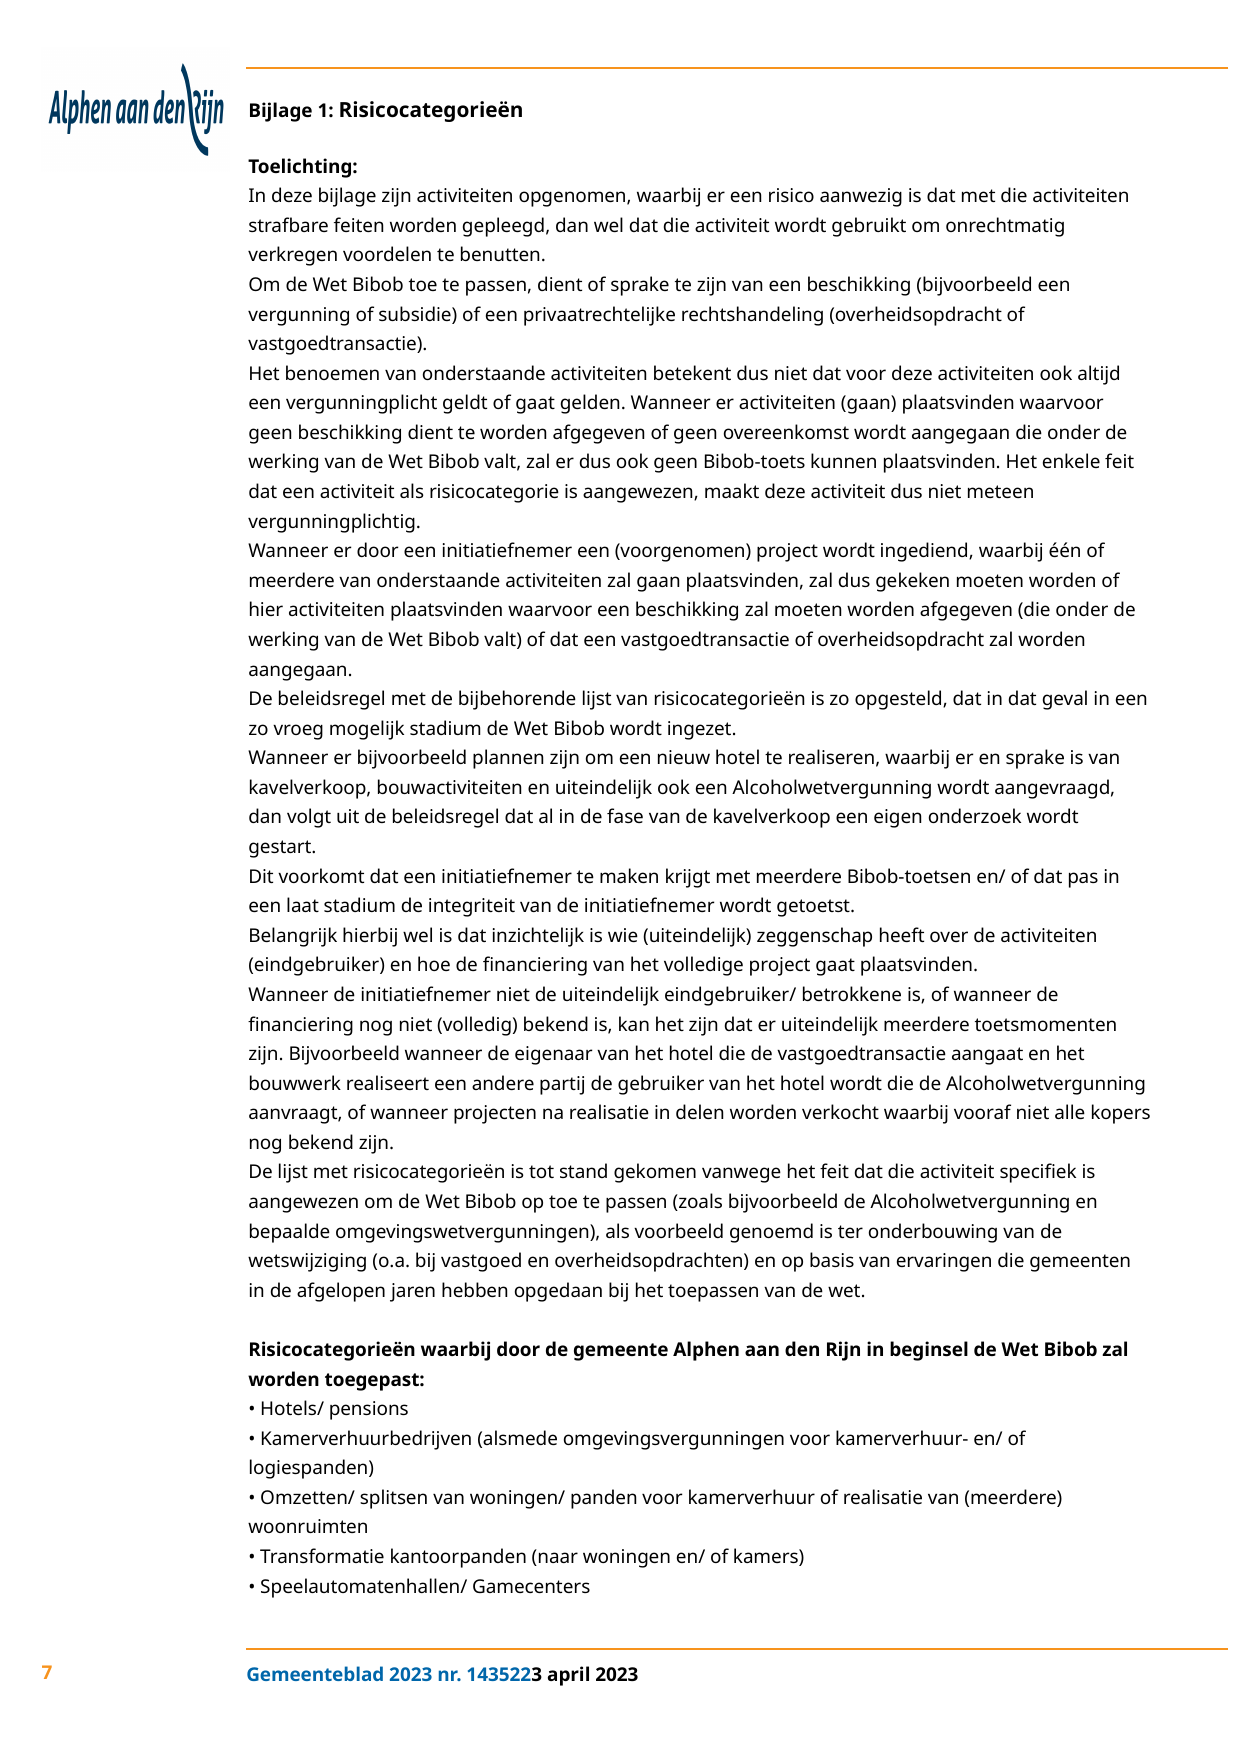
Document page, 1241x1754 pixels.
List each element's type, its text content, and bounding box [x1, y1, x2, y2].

text • Kamerverhuurbedrijven (alsmede omgevingsvergunningen voor kamerverhuur- en/ of logiespanden) [248, 1425, 1152, 1480]
text Om de Wet Bibob toe te passen, dient of sprake te zijn van een beschikking (bijvoorbeeld een vergunning of subsidie) of een privaatrechtelijke rechtshandeling (overheidsopdracht of vastgoedtransactie). [248, 271, 1152, 356]
text Bijlage 1: Risicocategorieën [248, 95, 1152, 123]
text • Transformatie kantoorpanden (naar woningen en/ of kamers) [248, 1543, 1152, 1569]
text Risicocategorieën waarbij door de gemeente Alphen aan den Rijn in beginsel de Wet Bibob zal worden toegepast: [248, 1336, 1152, 1392]
text Toelichting: [248, 153, 1152, 179]
text Dit voorkomt dat een initiatiefnemer te maken krijgt met meerdere Bibob-toetsen en/ of dat pas in een laat stadium de integriteit van de initiatiefnemer wordt getoetst. [248, 863, 1152, 918]
text Wanneer de initiatiefnemer niet de uiteindelijk eindgebruiker/ betrokkene is, of wanneer de financiering nog niet (volledig) bekend is, kan het zijn dat er uiteindelijk meerdere toetsmomenten zijn. Bijvoorbeeld wanneer de eigenaar van het hotel die de vastgoedtransactie aangaat en het bouwwerk realiseert een andere partij de gebruiker van het hotel wordt die de Alcoholwetvergunning aanvraagt, of wanneer projecten na realisatie in delen worden verkocht waarbij vooraf niet alle kopers nog bekend zijn. [248, 981, 1152, 1155]
text • Omzetten/ splitsen van woningen/ panden voor kamerverhuur of realisatie van (meerdere) woonruimten [248, 1484, 1152, 1539]
text Wanneer er bijvoorbeeld plannen zijn om een nieuw hotel te realiseren, waarbij er en sprake is van kavelverkoop, bouwactiviteiten en uiteindelijk ook een Alcoholwetvergunning wordt aangevraagd, dan volgt uit de beleidsregel dat al in de fase van de kavelverkoop een eigen onderzoek wordt gestart. [248, 744, 1152, 859]
text • Speelautomatenhallen/ Gamecenters [248, 1573, 1152, 1599]
text Wanneer er door een initiatiefnemer een (voorgenomen) project wordt ingediend, waarbij één of meerdere van onderstaande activiteiten zal gaan plaatsvinden, zal dus gekeken moeten worden of hier activiteiten plaatsvinden waarvoor een beschikking zal moeten worden afgegeven (die onder de werking van de Wet Bibob valt) of dat een vastgoedtransactie of overheidsopdracht zal worden aangegaan. [248, 537, 1152, 682]
text Belangrijk hierbij wel is dat inzichtelijk is wie (uiteindelijk) zeggenschap heeft over de activiteiten (eindgebruiker) en hoe de financiering van het volledige project gaat plaatsvinden. [248, 922, 1152, 977]
text • Hotels/ pensions [248, 1395, 1152, 1421]
text In deze bijlage zijn activiteiten opgenomen, waarbij er een risico aanwezig is dat met die activiteiten strafbare feiten worden gepleegd, dan wel dat die activiteit wordt gebruikt om onrechtmatig verkregen voordelen te benutten. [248, 182, 1152, 267]
text Het benoemen van onderstaande activiteiten betekent dus niet dat voor deze activiteiten ook altijd een vergunningplicht geldt of gaat gelden. Wanneer er activiteiten (gaan) plaatsvinden waarvoor geen beschikking dient te worden afgegeven of geen overeenkomst wordt aangegaan die onder de werking van de Wet Bibob valt, zal er dus ook geen Bibob-toets kunnen plaatsvinden. Het enkele feit dat een activiteit als risicocategorie is aangewezen, maakt deze activiteit dus niet meteen vergunningplichtig. [248, 360, 1152, 534]
text De beleidsregel met de bijbehorende lijst van risicocategorieën is zo opgesteld, dat in dat geval in een zo vroeg mogelijk stadium de Wet Bibob wordt ingezet. [248, 685, 1152, 741]
picture [41, 47, 231, 172]
text De lijst met risicocategorieën is tot stand gekomen vanwege het feit dat die activiteit specifiek is aangewezen om de Wet Bibob op toe te passen (zoals bijvoorbeeld de Alcoholwetvergunning en bepaalde omgevingswetvergunningen), als voorbeeld genoemd is ter onderbouwing van de wetswijziging (o.a. bij vastgoed en overheidsopdrachten) en op basis van ervaringen die gemeenten in de afgelopen jaren hebben opgedaan bij het toepassen van de wet. [248, 1159, 1152, 1303]
